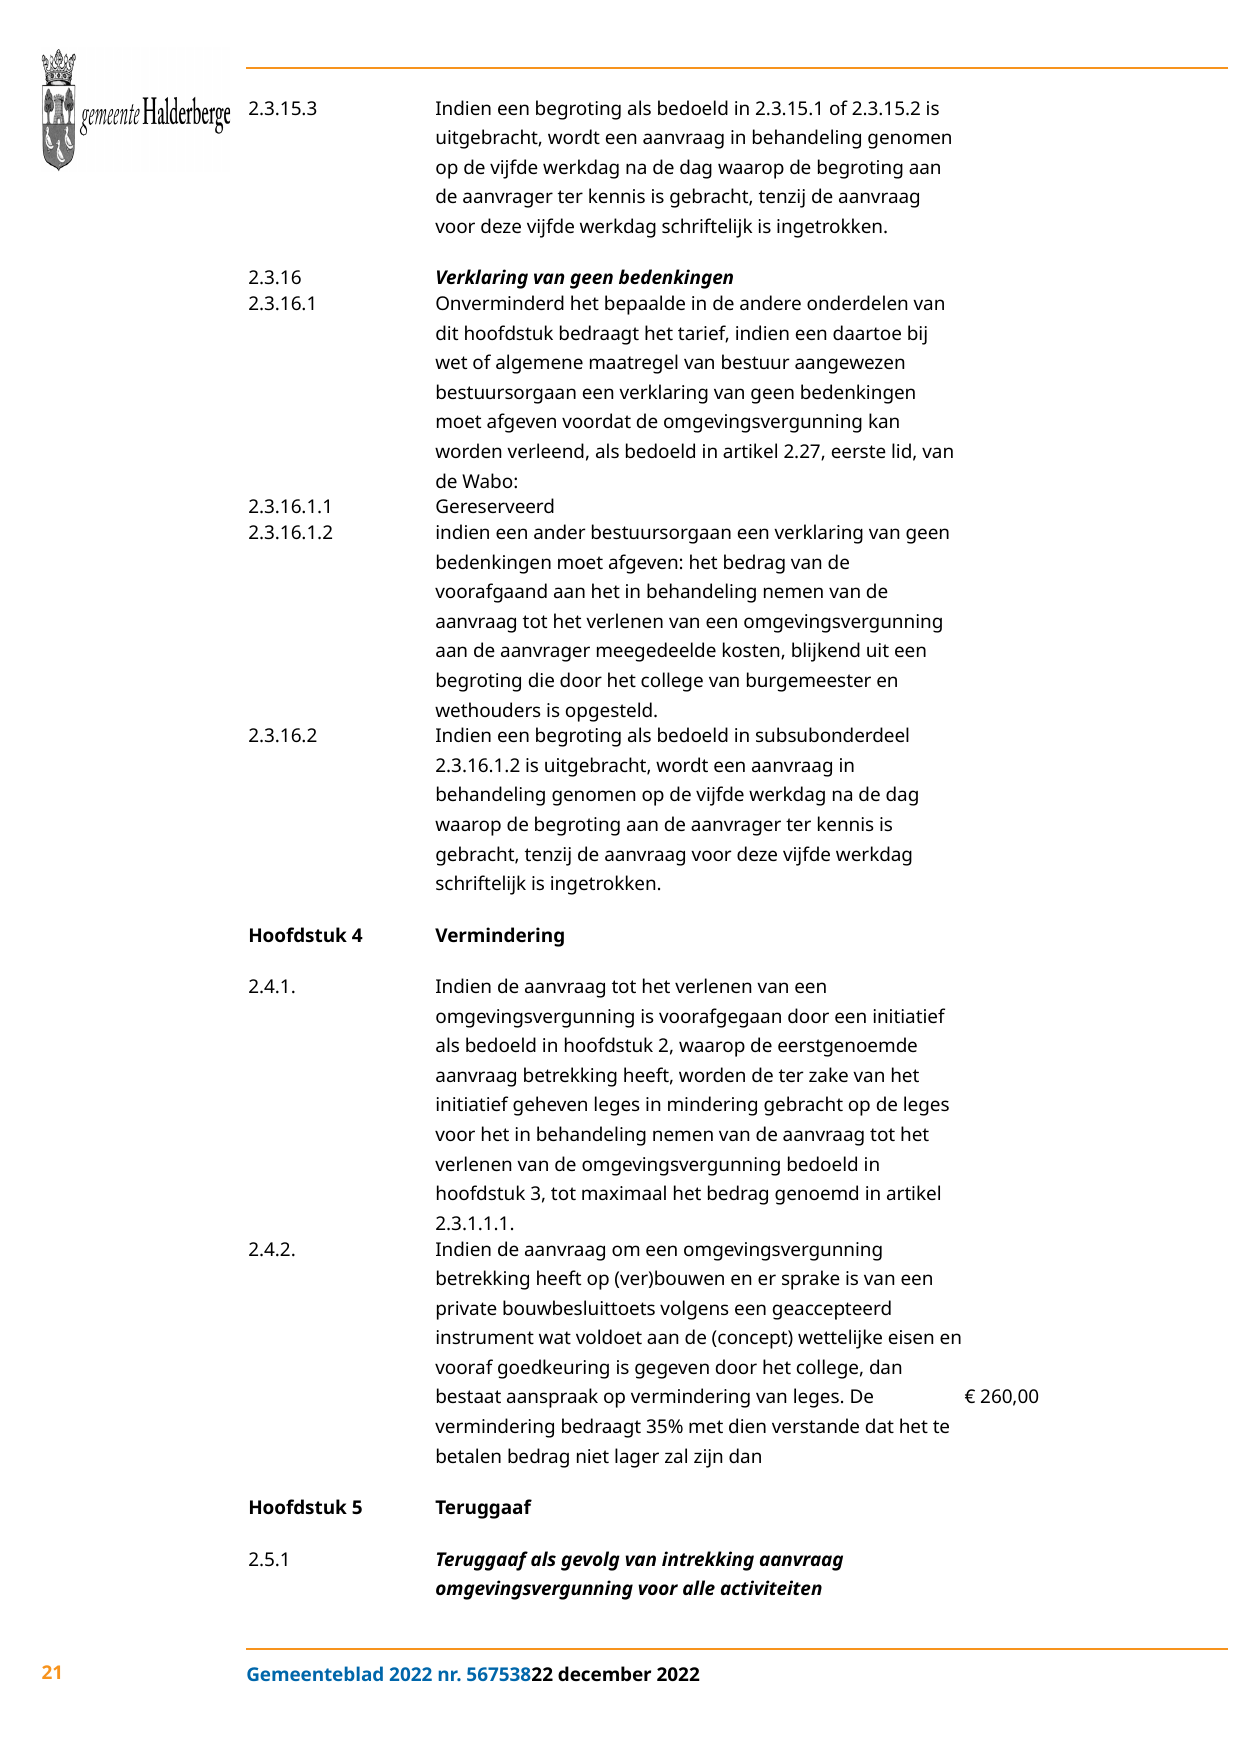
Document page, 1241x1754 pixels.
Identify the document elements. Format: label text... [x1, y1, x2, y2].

table_cell [964, 519, 1152, 722]
table_cell 2.3.15.3 [248, 95, 435, 239]
table_cell [964, 494, 1152, 519]
table_cell Verklaring van geen bedenkingen [435, 265, 964, 290]
table_cell [964, 922, 1152, 948]
table_cell 2.3.16.2 [248, 723, 435, 896]
table_cell [248, 948, 435, 973]
table_cell [964, 896, 1152, 922]
table_cell [435, 896, 964, 922]
table_cell Indien een begroting als bedoeld in 2.3.15.1 of 2.3.15.2 is uitgebracht, wordt een aanvraag in behandeling genomen op de vijfde werkdag na de dag waarop de begroting aan de aanvrager ter kennis is gebracht, tenzij de aanvraag voor deze vijfde werkdag schriftelijk is ingetrokken. [435, 95, 964, 239]
table_cell [248, 896, 435, 922]
table_cell [964, 1546, 1152, 1601]
table_cell [964, 723, 1152, 896]
table_cell [964, 265, 1152, 290]
table_cell Gereserveerd [435, 494, 964, 519]
table_cell Teruggaaf als gevolg van intrekking aanvraag omgevingsvergunning voor alle activiteiten [435, 1546, 964, 1601]
table_cell [248, 1469, 435, 1494]
table_cell Teruggaaf [435, 1494, 964, 1520]
table_cell € 260,00 [964, 1236, 1152, 1468]
table_cell [435, 1520, 964, 1546]
table_cell indien een ander bestuursorgaan een verklaring van geen bedenkingen moet afgeven: het bedrag van de voorafgaand aan het in behandeling nemen van de aanvraag tot het verlenen van een omgevingsvergunning aan de aanvrager meegedeelde kosten, blijkend uit een begroting die door het college van burgemeester en wethouders is opgesteld. [435, 519, 964, 722]
table_cell Hoofdstuk 4 [248, 922, 435, 948]
table_cell [964, 239, 1152, 264]
table_cell Onverminderd het bepaalde in de andere onderdelen van dit hoofdstuk bedraagt het tarief, indien een daartoe bij wet of algemene maatregel van bestuur aangewezen bestuursorgaan een verklaring van geen bedenkingen moet afgeven voordat de omgevingsvergunning kan worden verleend, als bedoeld in artikel 2.27, eerste lid, van de Wabo: [435, 290, 964, 493]
table_cell [964, 1520, 1152, 1546]
table_cell Indien de aanvraag om een omgevingsvergunning betrekking heeft op (ver)bouwen en er sprake is van een private bouwbesluittoets volgens een geaccepteerd instrument wat voldoet aan de (concept) wettelijke eisen en vooraf goedkeuring is gegeven door het college, dan bestaat aanspraak op vermindering van leges. De vermindering bedraagt 35% met dien verstande dat het te betalen bedrag niet lager zal zijn dan [435, 1236, 964, 1468]
table_cell [964, 290, 1152, 493]
table_cell [435, 239, 964, 264]
table_cell [964, 1494, 1152, 1520]
table_cell [248, 1520, 435, 1546]
table_cell [964, 1469, 1152, 1494]
table_cell [435, 1469, 964, 1494]
table_cell 2.4.1. [248, 973, 435, 1236]
table_cell 2.3.16 [248, 265, 435, 290]
table_cell 2.4.2. [248, 1236, 435, 1468]
table_cell [964, 948, 1152, 973]
table_cell 2.3.16.1 [248, 290, 435, 493]
table_cell [964, 973, 1152, 1236]
table_cell Indien een begroting als bedoeld in subsubonderdeel 2.3.16.1.2 is uitgebracht, wordt een aanvraag in behandeling genomen op de vijfde werkdag na de dag waarop de begroting aan de aanvrager ter kennis is gebracht, tenzij de aanvraag voor deze vijfde werkdag schriftelijk is ingetrokken. [435, 723, 964, 896]
table_cell Vermindering [435, 922, 964, 948]
table_cell [248, 239, 435, 264]
table_cell [964, 95, 1152, 239]
picture [41, 47, 231, 172]
table_cell Hoofdstuk 5 [248, 1494, 435, 1520]
table_cell Indien de aanvraag tot het verlenen van een omgevingsvergunning is voorafgegaan door een initiatief als bedoeld in hoofdstuk 2, waarop de eerstgenoemde aanvraag betrekking heeft, worden de ter zake van het initiatief geheven leges in mindering gebracht op de leges voor het in behandeling nemen van de aanvraag tot het verlenen van de omgevingsvergunning bedoeld in hoofdstuk 3, tot maximaal het bedrag genoemd in artikel 2.3.1.1.1. [435, 973, 964, 1236]
table_cell [435, 948, 964, 973]
table_cell 2.5.1 [248, 1546, 435, 1601]
table_cell 2.3.16.1.1 [248, 494, 435, 519]
table_cell 2.3.16.1.2 [248, 519, 435, 722]
